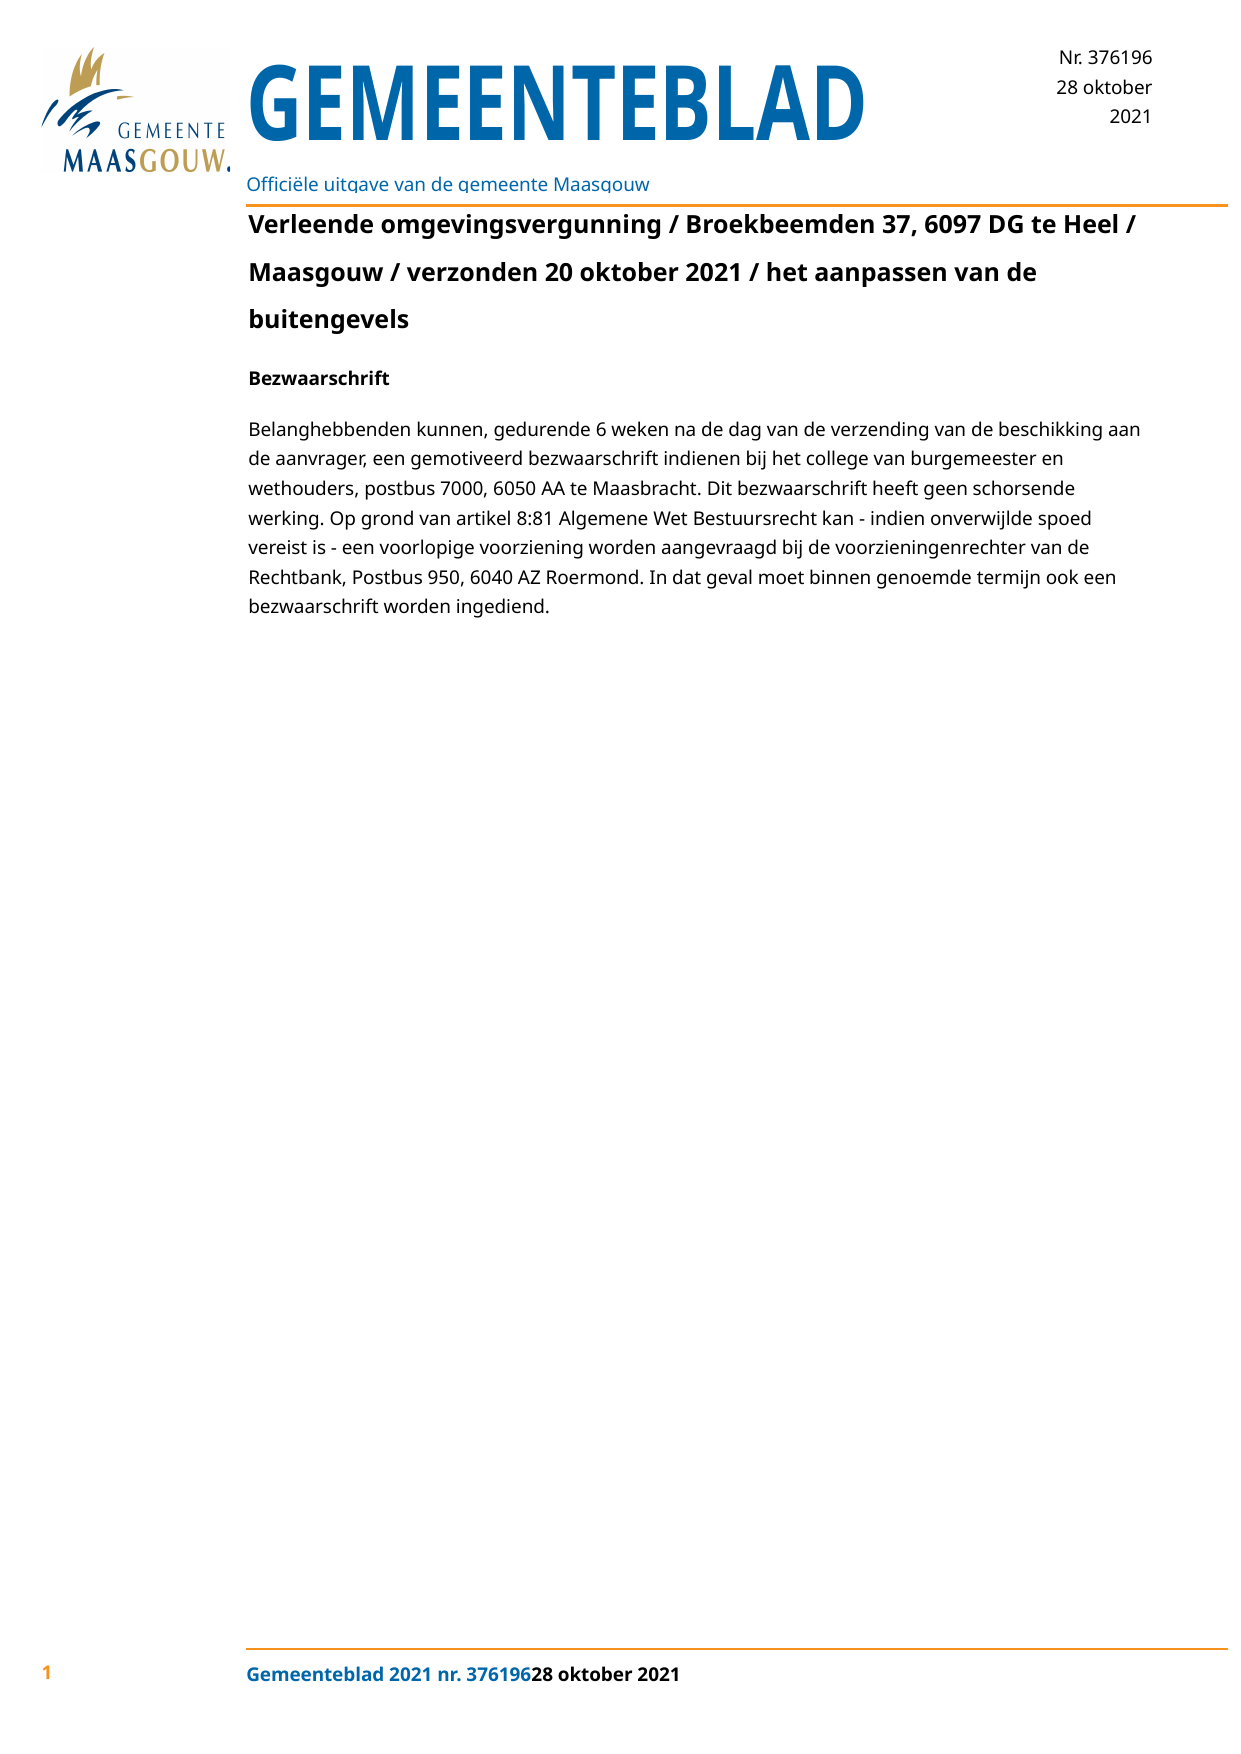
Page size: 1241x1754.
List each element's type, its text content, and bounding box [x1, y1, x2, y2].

text Bezwaarschrift [248, 366, 1152, 391]
text Belanghebbenden kunnen, gedurende 6 weken na de dag van de verzending van de beschikking aan de aanvrager, een gemotiveerd bezwaarschrift indienen bij het college van burgemeester en wethouders, postbus 7000, 6050 AA te Maasbracht. Dit bezwaarschrift heeft geen schorsende werking. Op grond van artikel 8:81 Algemene Wet Bestuursrecht kan - indien onverwijlde spoed vereist is - een voorlopige voorziening worden aangevraagd bij de voorzieningenrechter van de Rechtbank, Postbus 950, 6040 AZ Roermond. In dat geval moet binnen genoemde termijn ook een bezwaarschrift worden ingediend. [248, 416, 1152, 619]
text Verleende omgevingsvergunning / Broekbeemden 37, 6097 DG te Heel / Maasgouw / verzonden 20 oktober 2021 / het aanpassen van de buitengevels [248, 207, 1152, 336]
picture [41, 47, 231, 172]
